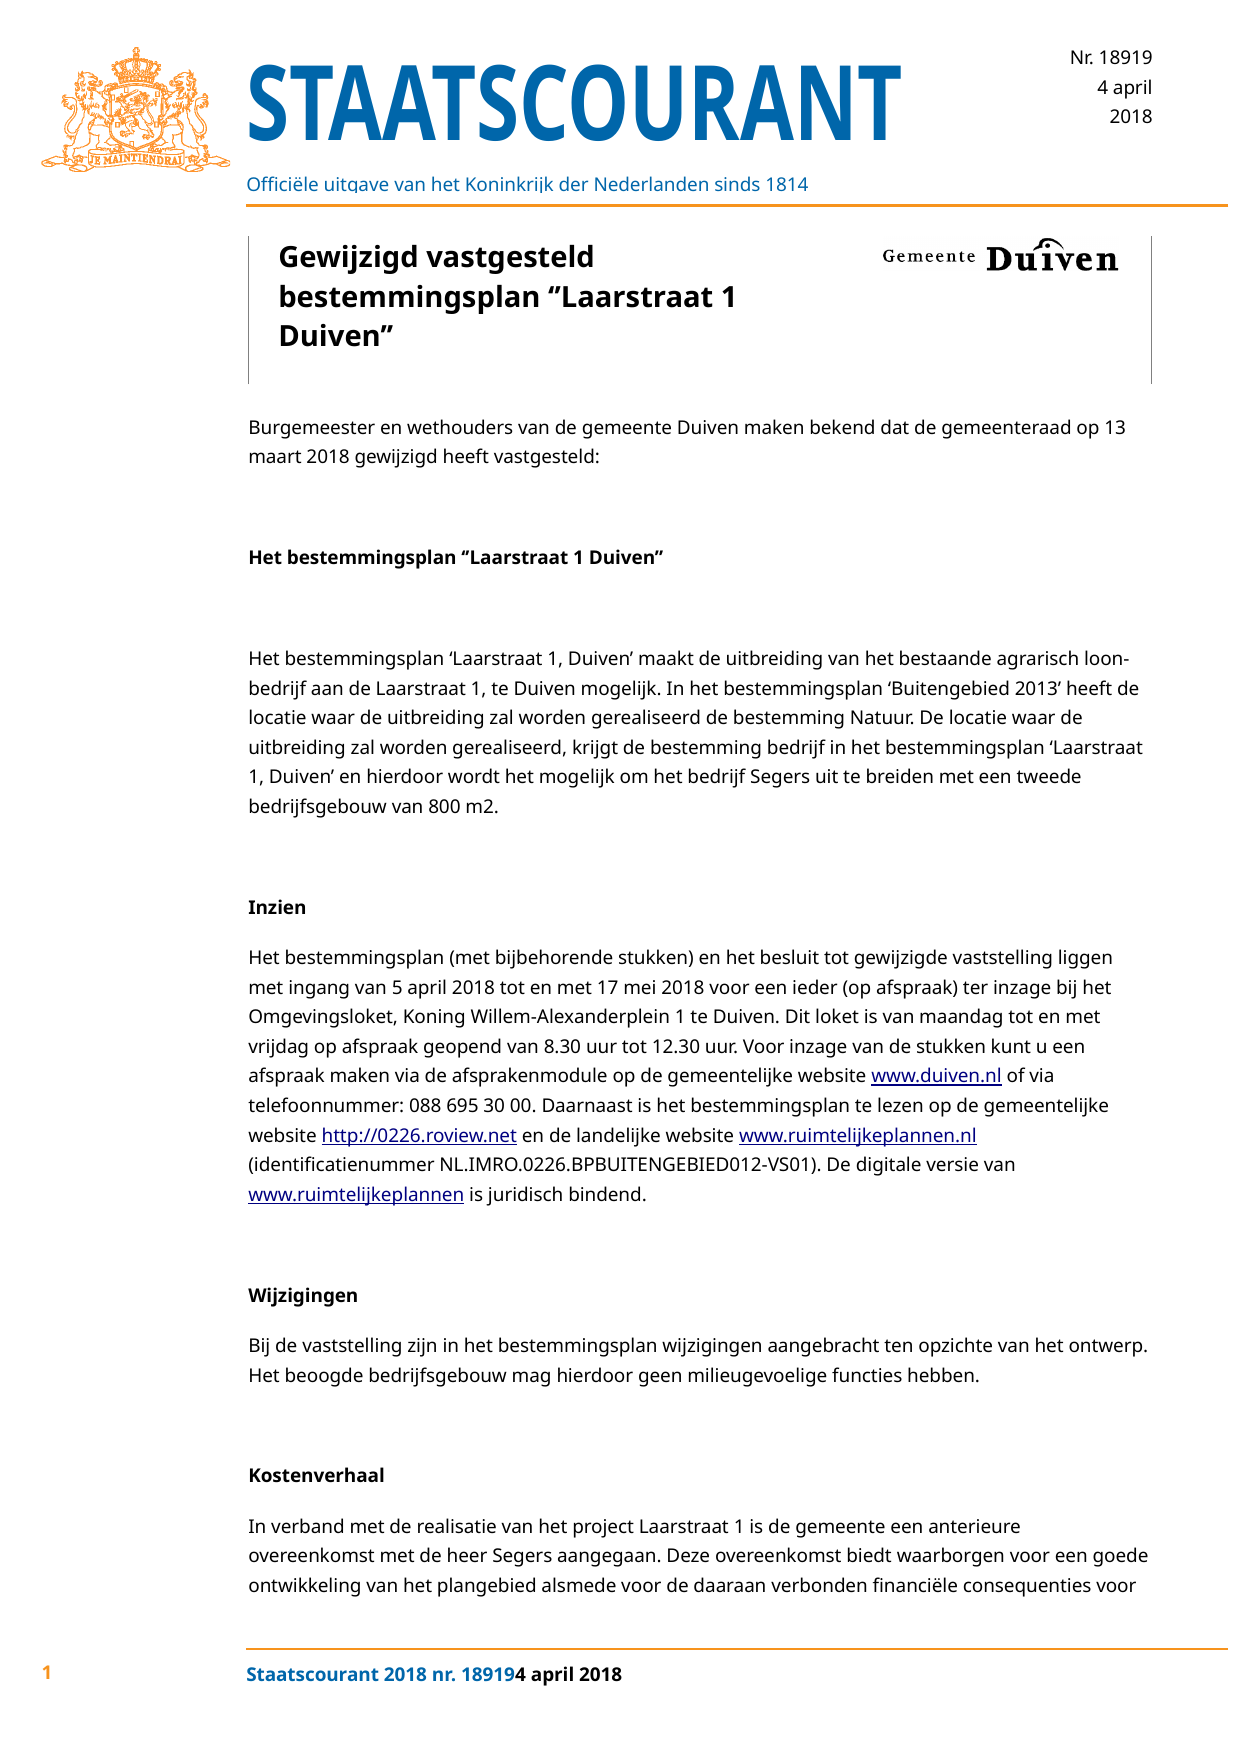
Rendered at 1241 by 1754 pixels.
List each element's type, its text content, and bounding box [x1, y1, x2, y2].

text In verband met de realisatie van het project Laarstraat 1 is de gemeente een anterieure overeenkomst met de heer Segers aangegaan. Deze overeenkomst biedt waarborgen voor een goede ontwikkeling van het plangebied alsmede voor de daaraan verbonden financiële consequenties voor [248, 1513, 1152, 1598]
table_header [850, 236, 1151, 384]
text Het bestemmingsplan ‘’Laarstraat 1 Duiven’’ [248, 544, 1152, 570]
picture [882, 236, 1119, 271]
text Het bestemmingsplan ‘Laarstraat 1, Duiven’ maakt de uitbreiding van het bestaande agrarisch loon-bedrijf aan de Laarstraat 1, te Duiven mogelijk. In het bestemmingsplan ‘Buitengebied 2013’ heeft de locatie waar de uitbreiding zal worden gerealiseerd de bestemming Natuur. De locatie waar de uitbreiding zal worden gerealiseerd, krijgt de bestemming bedrijf in het bestemmingsplan ‘Laarstraat 1, Duiven’ en hierdoor wordt het mogelijk om het bedrijf Segers uit te breiden met een tweede bedrijfsgebouw van 800 m2. [248, 645, 1152, 819]
text Burgemeester en wethouders van de gemeente Duiven maken bekend dat de gemeenteraad op 13 maart 2018 gewijzigd heeft vastgesteld: [248, 414, 1152, 469]
text Kostenverhaal [248, 1463, 1152, 1488]
picture [41, 47, 231, 172]
text Het bestemmingsplan (met bijbehorende stukken) en het besluit tot gewijzigde vaststelling liggen met ingang van 5 april 2018 tot en met 17 mei 2018 voor een ieder (op afspraak) ter inzage bij het Omgevingsloket, Koning Willem-Alexanderplein 1 te Duiven. Dit loket is van maandag tot en met vrijdag op afspraak geopend van 8.30 uur tot 12.30 uur. Voor inzage van de stukken kunt u een afspraak maken via de afsprakenmodule op de gemeentelijke website www.duiven.nl of via telefoonnummer: 088 695 30 00. Daarnaast is het bestemmingsplan te lezen op de gemeentelijke website http://0226.roview.net en de landelijke website www.ruimtelijkeplannen.nl (identificatienummer NL.IMRO.0226.BPBUITENGEBIED012-VS01). De digitale versie van www.ruimtelijkeplannen is juridisch bindend. [248, 944, 1152, 1207]
table_header Gewijzigd vastgesteld bestemmingsplan ‘’Laarstraat 1 Duiven’’ [249, 236, 850, 384]
text Bij de vaststelling zijn in het bestemmingsplan wijzigingen aangebracht ten opzichte van het ontwerp. Het beoogde bedrijfsgebouw mag hierdoor geen milieugevoelige functies hebben. [248, 1332, 1152, 1388]
text Wijzigingen [248, 1282, 1152, 1308]
text Inzien [248, 894, 1152, 920]
